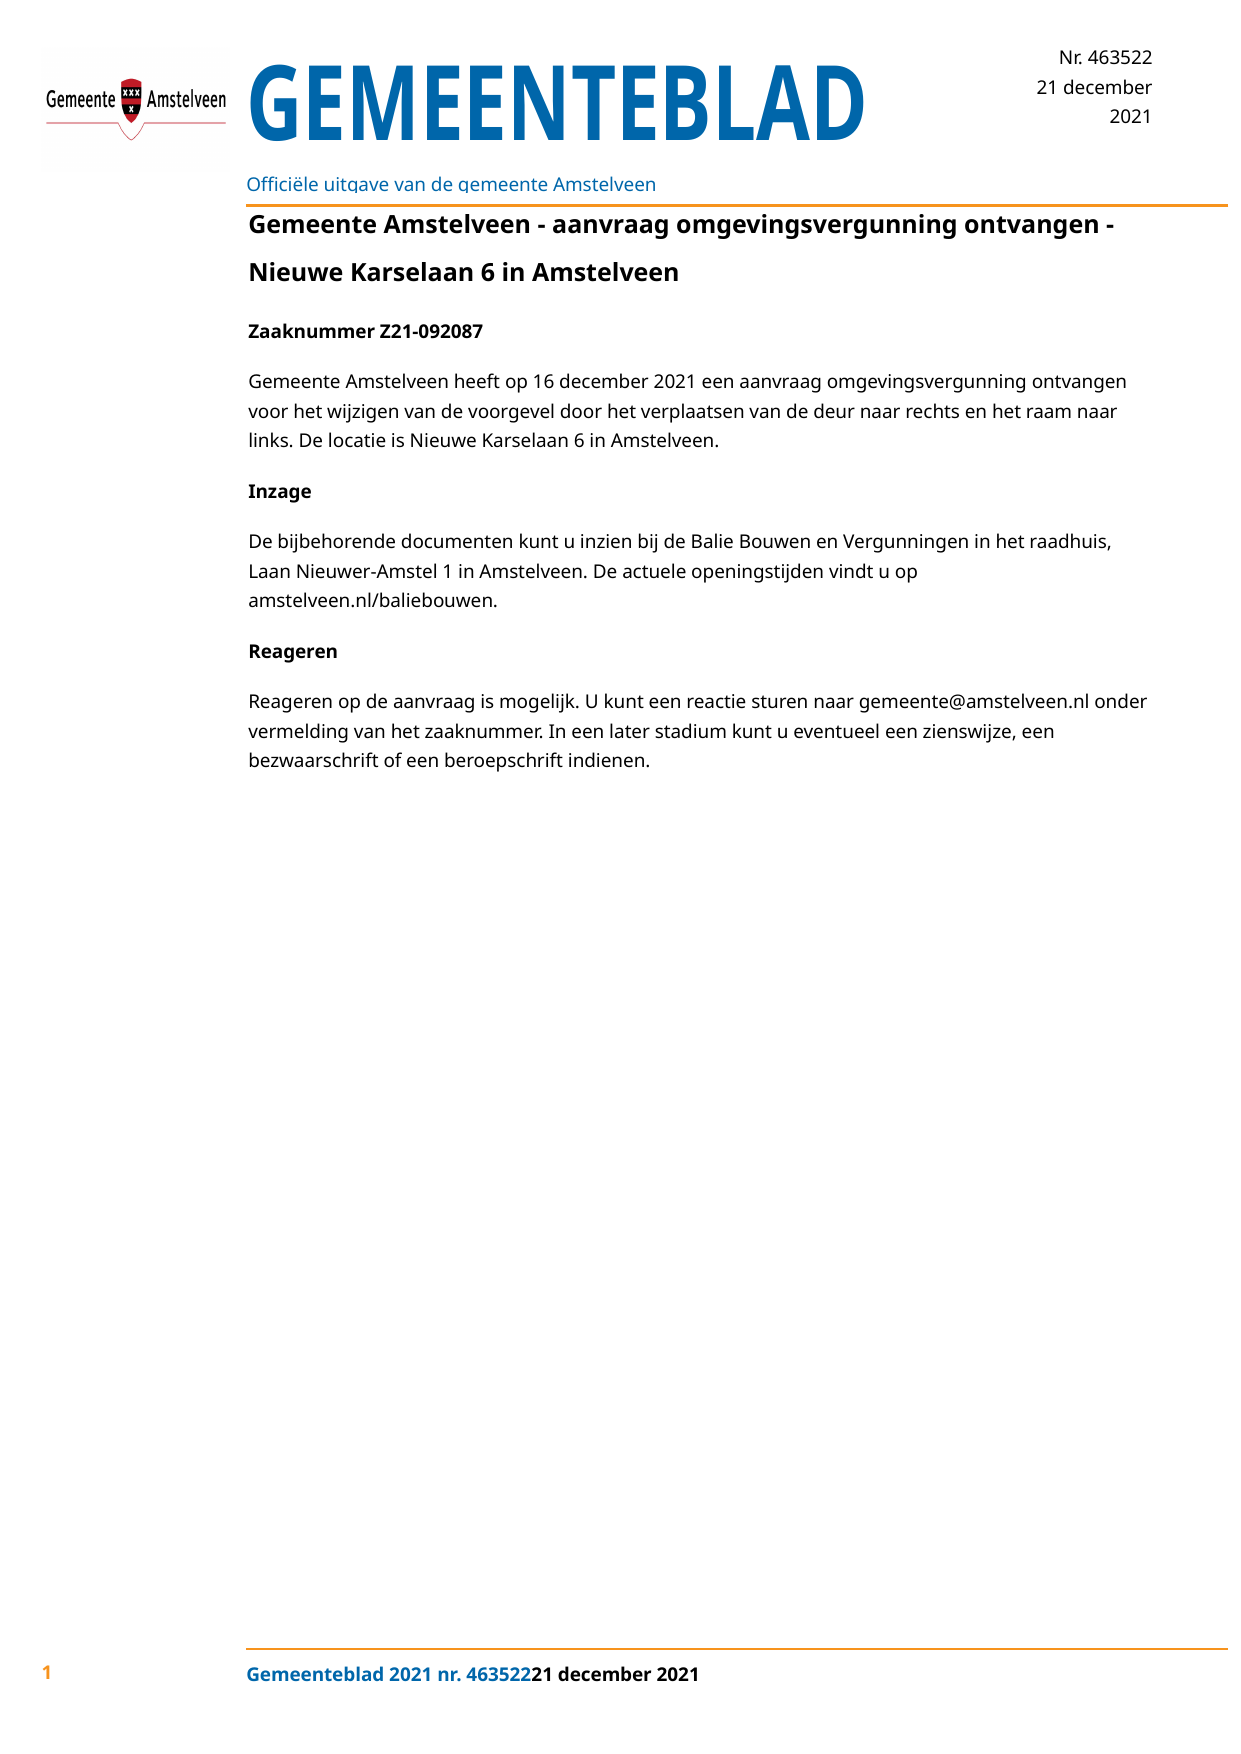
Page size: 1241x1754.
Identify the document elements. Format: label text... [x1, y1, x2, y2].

text Gemeente Amstelveen - aanvraag omgevingsvergunning ontvangen - Nieuwe Karselaan 6 in Amstelveen [248, 207, 1152, 288]
text Zaaknummer Z21-092087 [248, 318, 1152, 344]
picture [41, 47, 231, 172]
text Inzage [248, 478, 1152, 504]
text Reageren [248, 638, 1152, 664]
text Gemeente Amstelveen heeft op 16 december 2021 een aanvraag omgevingsvergunning ontvangen voor het wijzigen van de voorgevel door het verplaatsen van de deur naar rechts en het raam naar links. De locatie is Nieuwe Karselaan 6 in Amstelveen. [248, 368, 1152, 453]
text De bijbehorende documenten kunt u inzien bij de Balie Bouwen en Vergunningen in het raadhuis, Laan Nieuwer-Amstel 1 in Amstelveen. De actuele openingstijden vindt u op amstelveen.nl/baliebouwen. [248, 528, 1152, 613]
text Reageren op de aanvraag is mogelijk. U kunt een reactie sturen naar gemeente@amstelveen.nl onder vermelding van het zaaknummer. In een later stadium kunt u eventueel een zienswijze, een bezwaarschrift of een beroepschrift indienen. [248, 688, 1152, 773]
